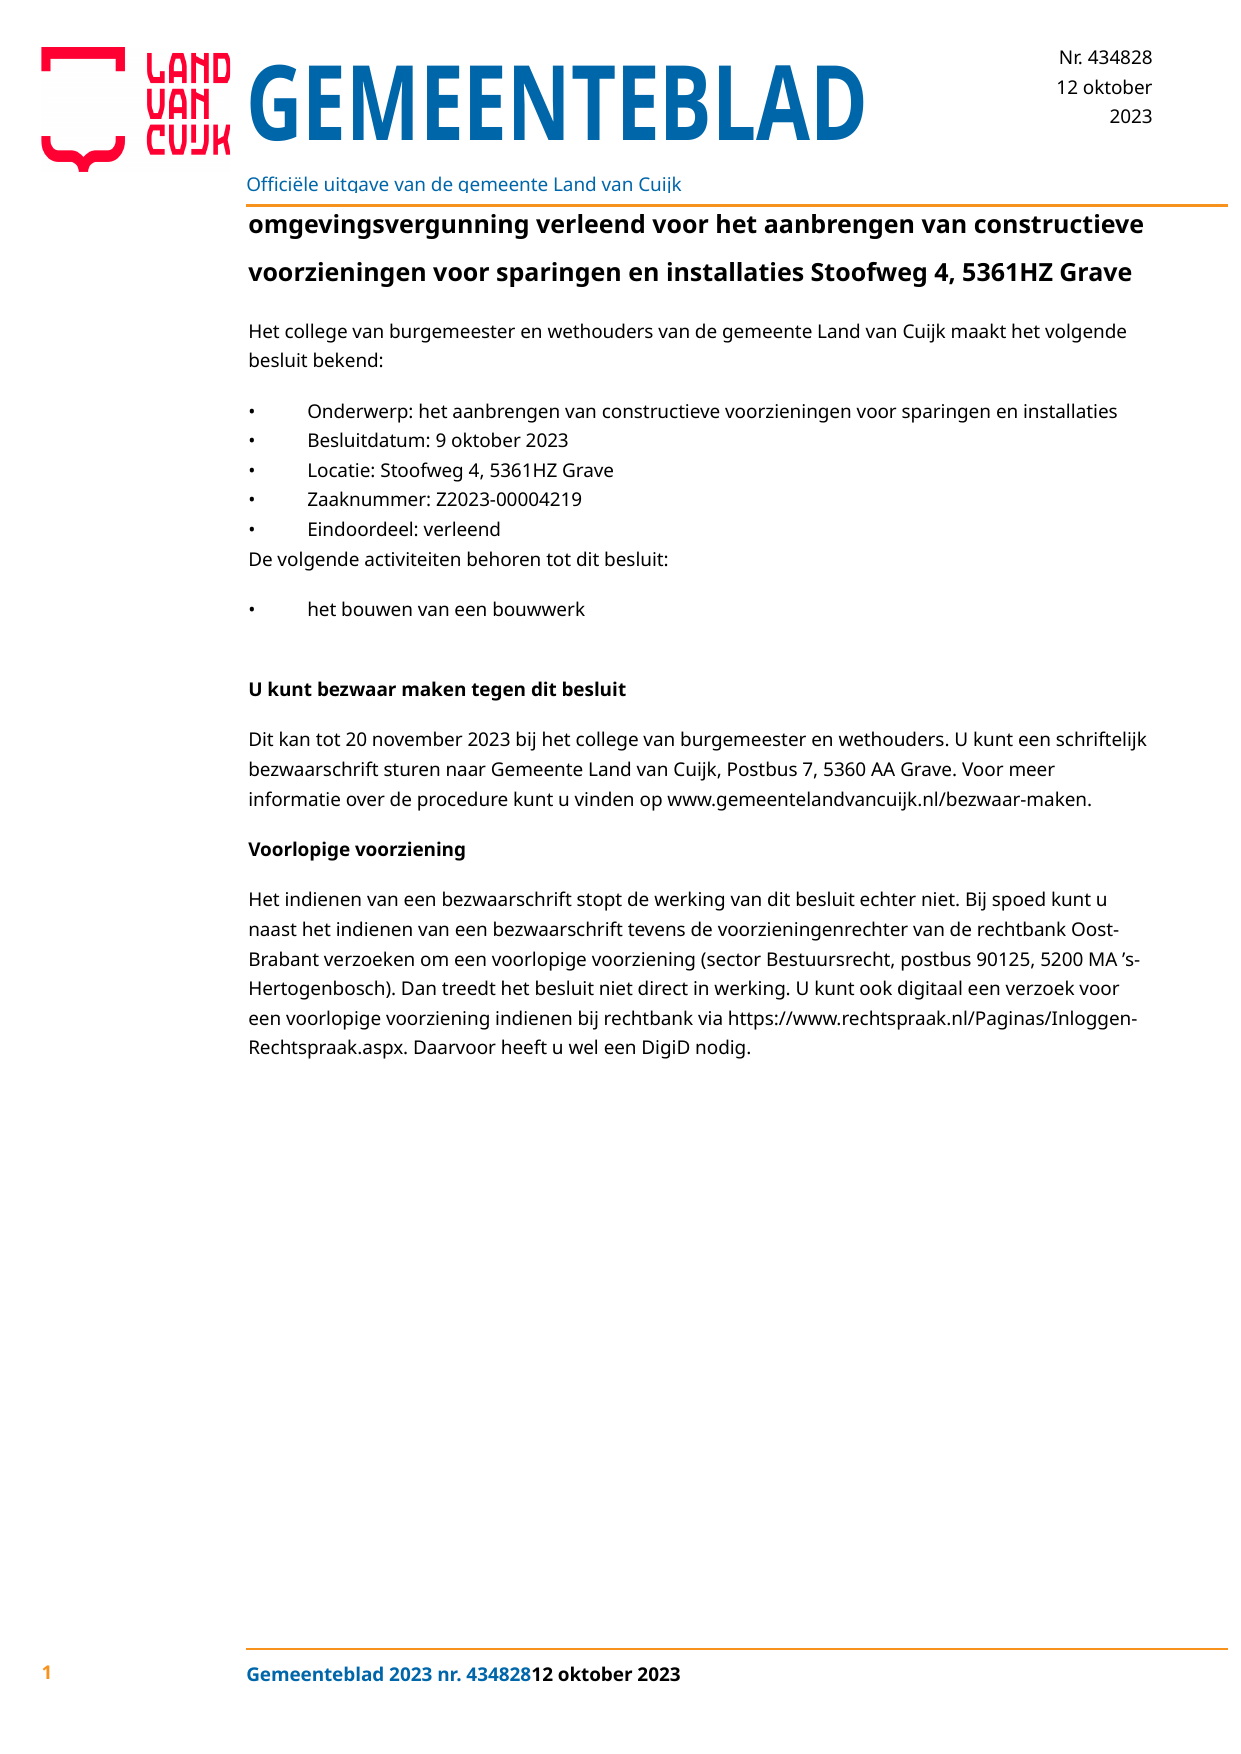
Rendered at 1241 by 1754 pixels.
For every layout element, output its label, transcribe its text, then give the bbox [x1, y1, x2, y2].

list het bouwen van een bouwwerk [248, 596, 1152, 622]
list Locatie: Stoofweg 4, 5361HZ Grave [248, 457, 1152, 483]
picture [41, 47, 231, 172]
text Dit kan tot 20 november 2023 bij het college van burgemeester en wethouders. U kunt een schriftelijk bezwaarschrift sturen naar Gemeente Land van Cuijk, Postbus 7, 5360 AA Grave. Voor meer informatie over de procedure kunt u vinden op www.gemeentelandvancuijk.nl/bezwaar-maken. [248, 727, 1152, 812]
list Besluitdatum: 9 oktober 2023 [248, 427, 1152, 453]
list Eindoordeel: verleend [248, 516, 1152, 542]
list Onderwerp: het aanbrengen van constructieve voorzieningen voor sparingen en installaties [248, 398, 1152, 424]
text Voorlopige voorziening [248, 836, 1152, 862]
text Het indienen van een bezwaarschrift stopt de werking van dit besluit echter niet. Bij spoed kunt u naast het indienen van een bezwaarschrift tevens de voorzieningenrechter van de rechtbank Oost-Brabant verzoeken om een voorlopige voorziening (sector Bestuursrecht, postbus 90125, 5200 MA ’s-Hertogenbosch). Dan treedt het besluit niet direct in werking. U kunt ook digitaal een verzoek voor een voorlopige voorziening indienen bij rechtbank via https://www.rechtspraak.nl/Paginas/Inloggen-Rechtspraak.aspx. Daarvoor heeft u wel een DigiD nodig. [248, 887, 1152, 1060]
text Het college van burgemeester en wethouders van de gemeente Land van Cuijk maakt het volgende besluit bekend: [248, 318, 1152, 373]
text omgevingsvergunning verleend voor het aanbrengen van constructieve voorzieningen voor sparingen en installaties Stoofweg 4, 5361HZ Grave [248, 207, 1152, 288]
list Zaaknummer: Z2023-00004219 [248, 487, 1152, 512]
text U kunt bezwaar maken tegen dit besluit [248, 676, 1152, 702]
text De volgende activiteiten behoren tot dit besluit: [248, 546, 1152, 572]
